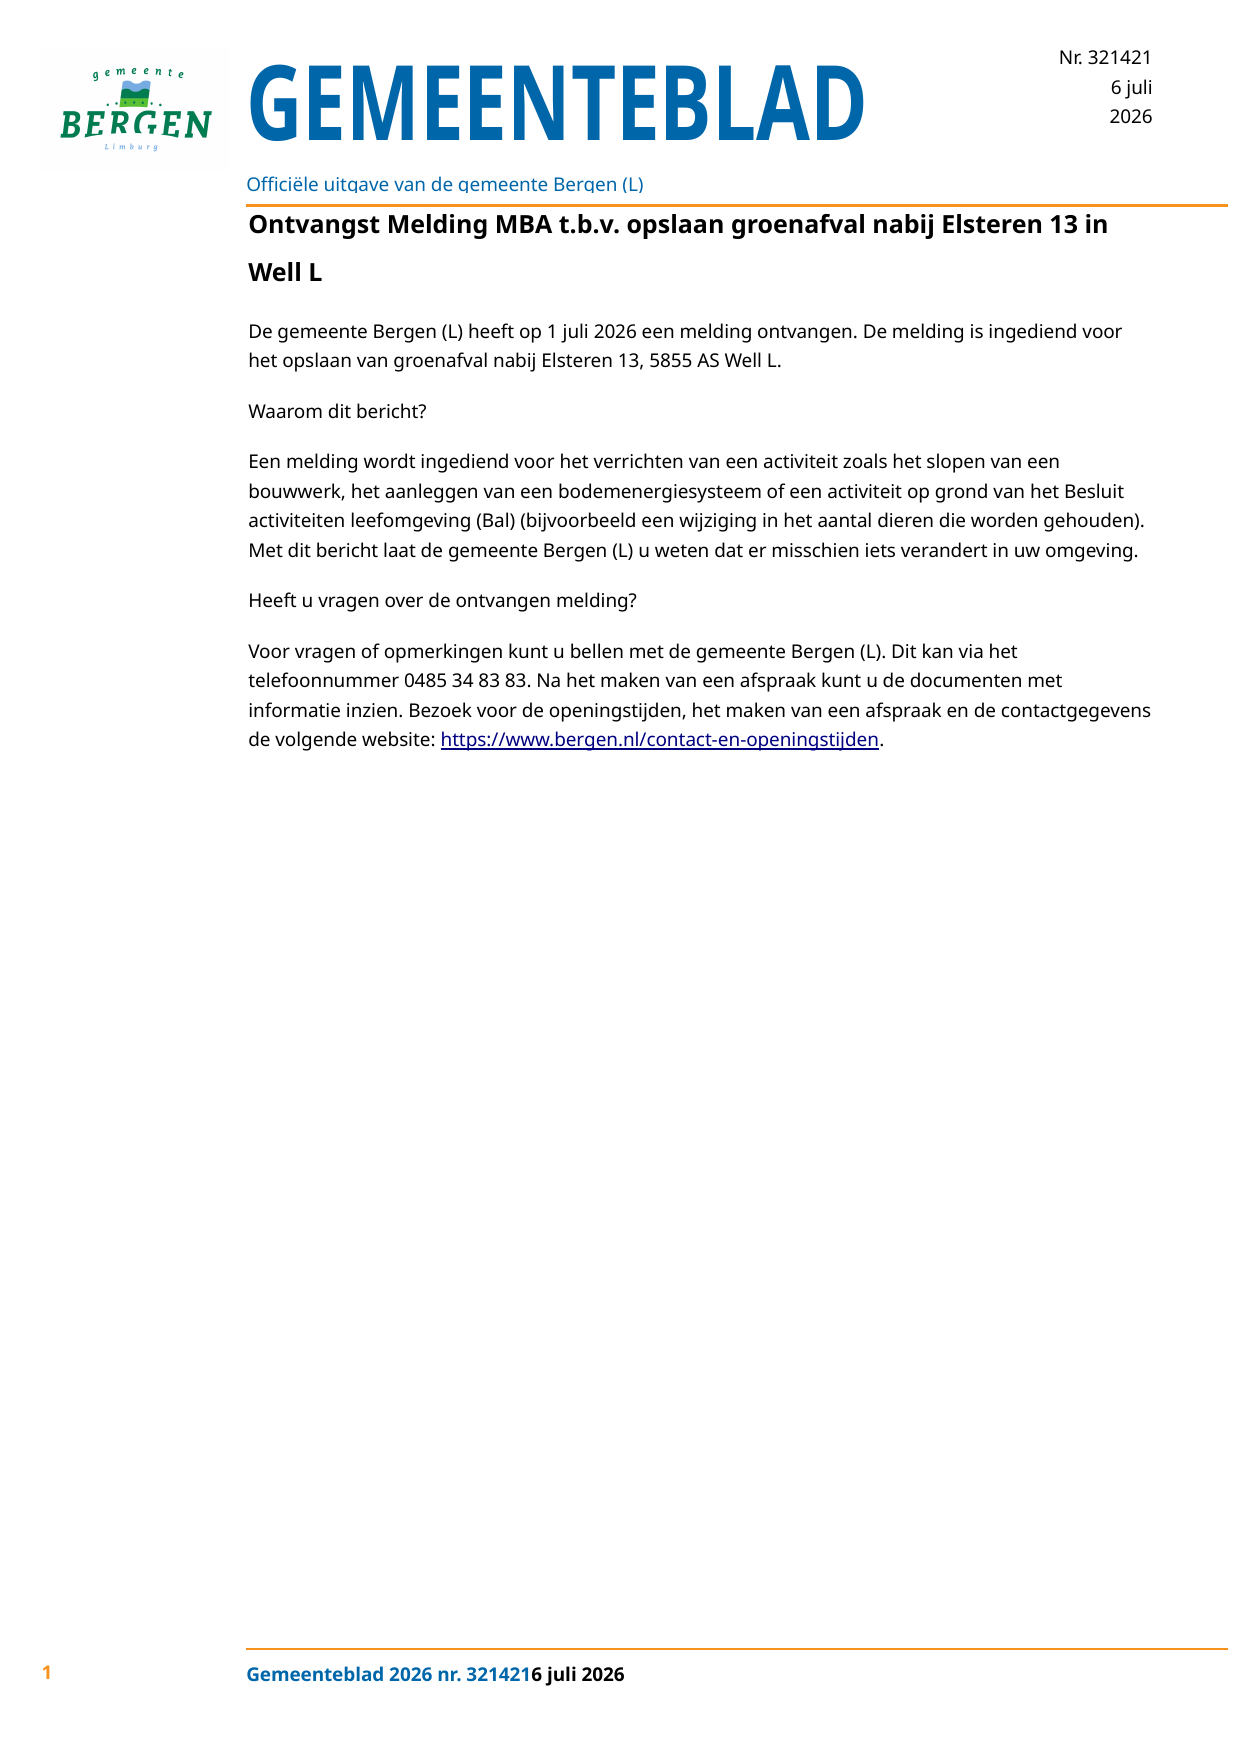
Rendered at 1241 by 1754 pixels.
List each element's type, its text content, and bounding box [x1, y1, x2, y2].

text Ontvangst Melding MBA t.b.v. opslaan groenafval nabij Elsteren 13 in Well L [248, 207, 1152, 288]
text Waarom dit bericht? [248, 398, 1152, 424]
picture [41, 47, 231, 172]
text Voor vragen of opmerkingen kunt u bellen met de gemeente Bergen (L). Dit kan via het telefoonnummer 0485 34 83 83. Na het maken van een afspraak kunt u de documenten met informatie inzien. Bezoek voor de openingstijden, het maken van een afspraak en de contactgegevens de volgende website: https://www.bergen.nl/contact-en-openingstijden. [248, 638, 1152, 752]
text De gemeente Bergen (L) heeft op 1 juli 2026 een melding ontvangen. De melding is ingediend voor het opslaan van groenafval nabij Elsteren 13, 5855 AS Well L. [248, 318, 1152, 373]
text Een melding wordt ingediend voor het verrichten van een activiteit zoals het slopen van een bouwwerk, het aanleggen van een bodemenergiesysteem of een activiteit op grond van het Besluit activiteiten leefomgeving (Bal) (bijvoorbeeld een wijziging in het aantal dieren die worden gehouden). Met dit bericht laat de gemeente Bergen (L) u weten dat er misschien iets verandert in uw omgeving. [248, 448, 1152, 563]
text Heeft u vragen over de ontvangen melding? [248, 587, 1152, 613]
